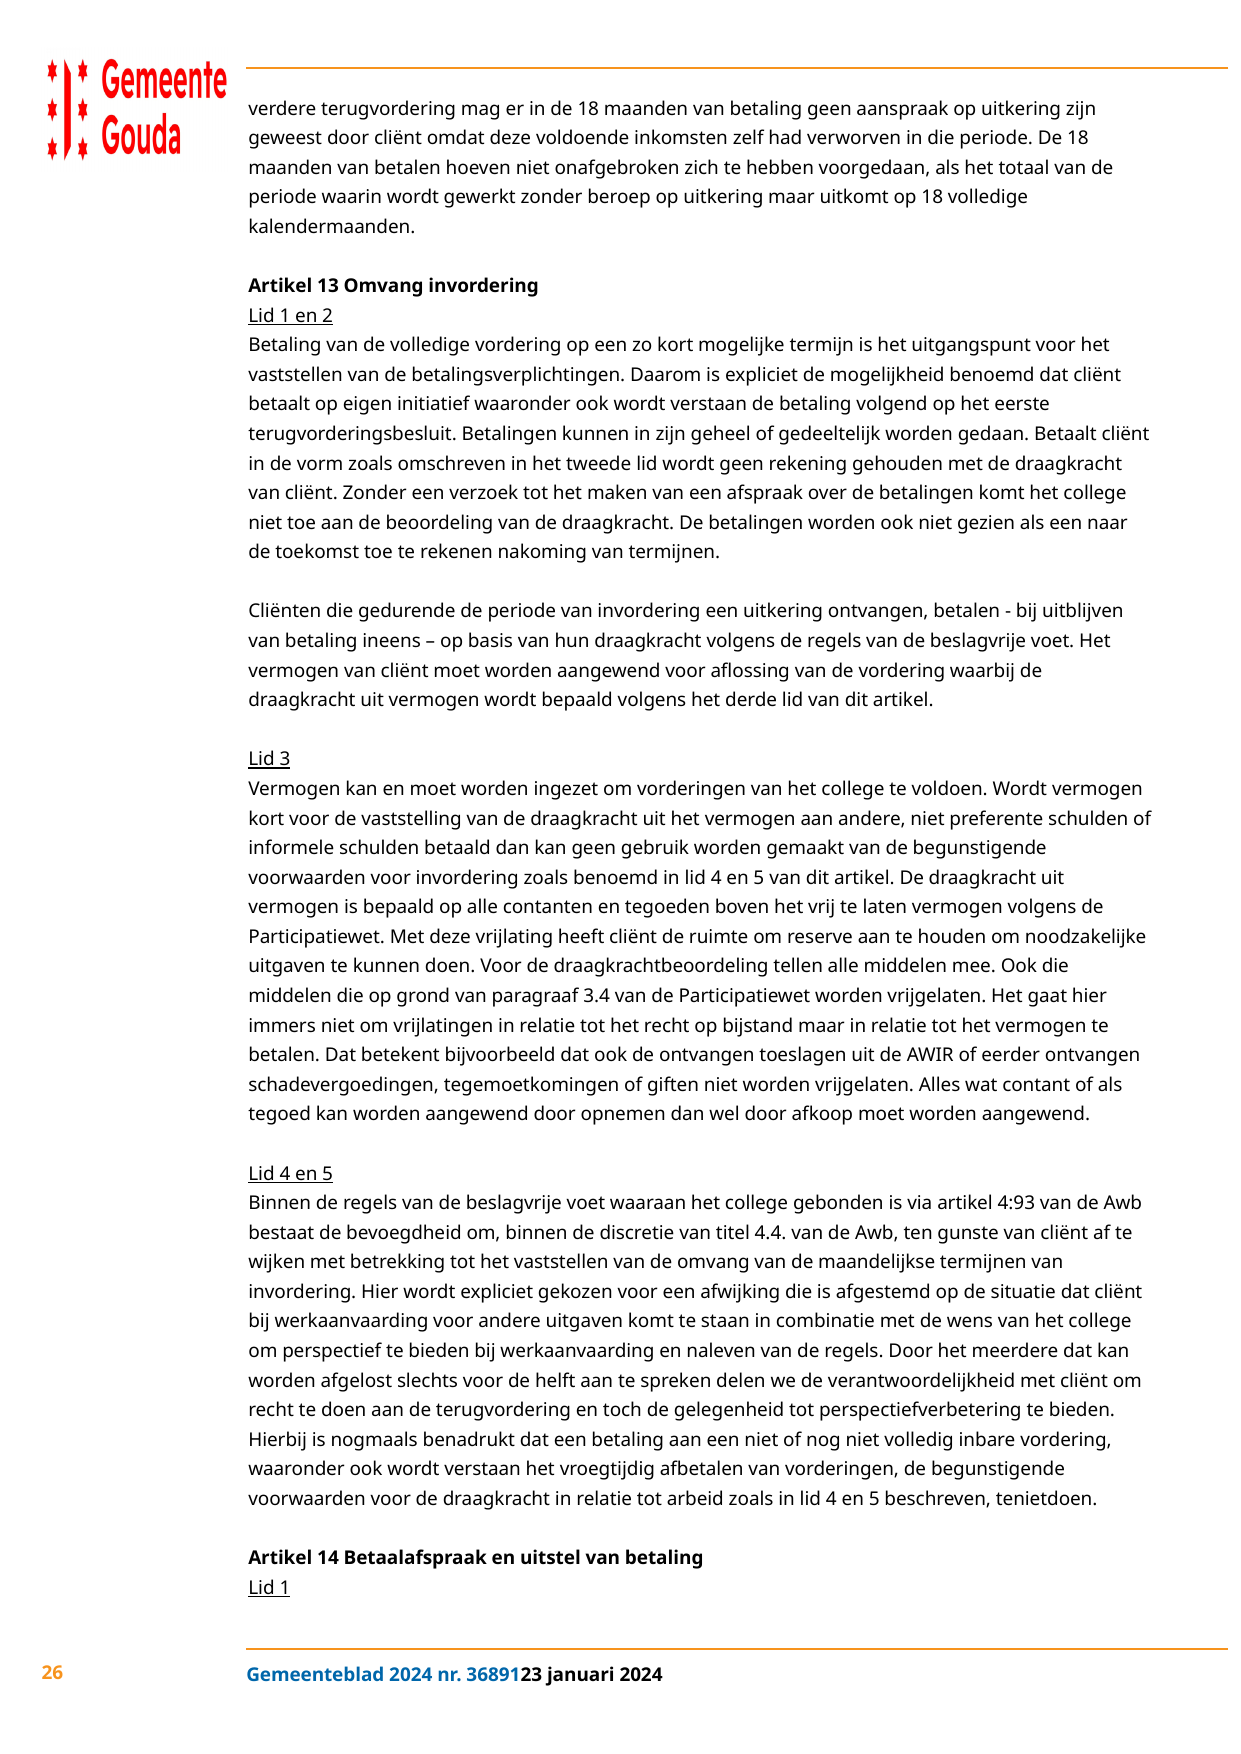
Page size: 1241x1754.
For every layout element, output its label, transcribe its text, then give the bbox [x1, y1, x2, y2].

text Lid 3 [248, 746, 1152, 771]
text Binnen de regels van de beslagvrije voet waaraan het college gebonden is via artikel 4:93 van de Awb bestaat de bevoegdheid om, binnen de discretie van titel 4.4. van de Awb, ten gunste van cliënt af te wijken met betrekking tot het vaststellen van de omvang van de maandelijkse termijnen van invordering. Hier wordt expliciet gekozen voor een afwijking die is afgestemd op de situatie dat cliënt bij werkaanvaarding voor andere uitgaven komt te staan in combinatie met de wens van het college om perspectief te bieden bij werkaanvaarding en naleven van de regels. Door het meerdere dat kan worden afgelost slechts voor de helft aan te spreken delen we de verantwoordelijkheid met cliënt om recht te doen aan de terugvordering en toch de gelegenheid tot perspectiefverbetering te bieden. Hierbij is nogmaals benadrukt dat een betaling aan een niet of nog niet volledig inbare vordering, waaronder ook wordt verstaan het vroegtijdig afbetalen van vorderingen, de begunstigende voorwaarden voor de draagkracht in relatie tot arbeid zoals in lid 4 en 5 beschreven, tenietdoen. [248, 1189, 1152, 1511]
text Lid 4 en 5 [248, 1160, 1152, 1186]
text Betaling van de volledige vordering op een zo kort mogelijke termijn is het uitgangspunt voor het vaststellen van de betalingsverplichtingen. Daarom is expliciet de mogelijkheid benoemd dat cliënt betaalt op eigen initiatief waaronder ook wordt verstaan de betaling volgend op het eerste terugvorderingsbesluit. Betalingen kunnen in zijn geheel of gedeeltelijk worden gedaan. Betaalt cliënt in de vorm zoals omschreven in het tweede lid wordt geen rekening gehouden met de draagkracht van cliënt. Zonder een verzoek tot het maken van een afspraak over de betalingen komt het college niet toe aan de beoordeling van de draagkracht. De betalingen worden ook niet gezien als een naar de toekomst toe te rekenen nakoming van termijnen. [248, 331, 1152, 564]
picture [41, 47, 231, 172]
text Cliënten die gedurende de periode van invordering een uitkering ontvangen, betalen - bij uitblijven van betaling ineens – op basis van hun draagkracht volgens de regels van de beslagvrije voet. Het vermogen van cliënt moet worden aangewend voor aflossing van de vordering waarbij de draagkracht uit vermogen wordt bepaald volgens het derde lid van dit artikel. [248, 598, 1152, 712]
text Lid 1 en 2 [248, 302, 1152, 328]
text Artikel 13 Omvang invordering [248, 272, 1152, 298]
text Artikel 14 Betaalafspraak en uitstel van betaling [248, 1544, 1152, 1570]
text verdere terugvordering mag er in de 18 maanden van betaling geen aanspraak op uitkering zijn geweest door cliënt omdat deze voldoende inkomsten zelf had verworven in die periode. De 18 maanden van betalen hoeven niet onafgebroken zich te hebben voorgedaan, als het totaal van de periode waarin wordt gewerkt zonder beroep op uitkering maar uitkomt op 18 volledige kalendermaanden. [248, 95, 1152, 239]
text Lid 1 [248, 1574, 1152, 1600]
text Vermogen kan en moet worden ingezet om vorderingen van het college te voldoen. Wordt vermogen kort voor de vaststelling van de draagkracht uit het vermogen aan andere, niet preferente schulden of informele schulden betaald dan kan geen gebruik worden gemaakt van de begunstigende voorwaarden voor invordering zoals benoemd in lid 4 en 5 van dit artikel. De draagkracht uit vermogen is bepaald op alle contanten en tegoeden boven het vrij te laten vermogen volgens de Participatiewet. Met deze vrijlating heeft cliënt de ruimte om reserve aan te houden om noodzakelijke uitgaven te kunnen doen. Voor de draagkrachtbeoordeling tellen alle middelen mee. Ook die middelen die op grond van paragraaf 3.4 van de Participatiewet worden vrijgelaten. Het gaat hier immers niet om vrijlatingen in relatie tot het recht op bijstand maar in relatie tot het vermogen te betalen. Dat betekent bijvoorbeeld dat ook de ontvangen toeslagen uit de AWIR of eerder ontvangen schadevergoedingen, tegemoetkomingen of giften niet worden vrijgelaten. Alles wat contant of als tegoed kan worden aangewend door opnemen dan wel door afkoop moet worden aangewend. [248, 775, 1152, 1126]
